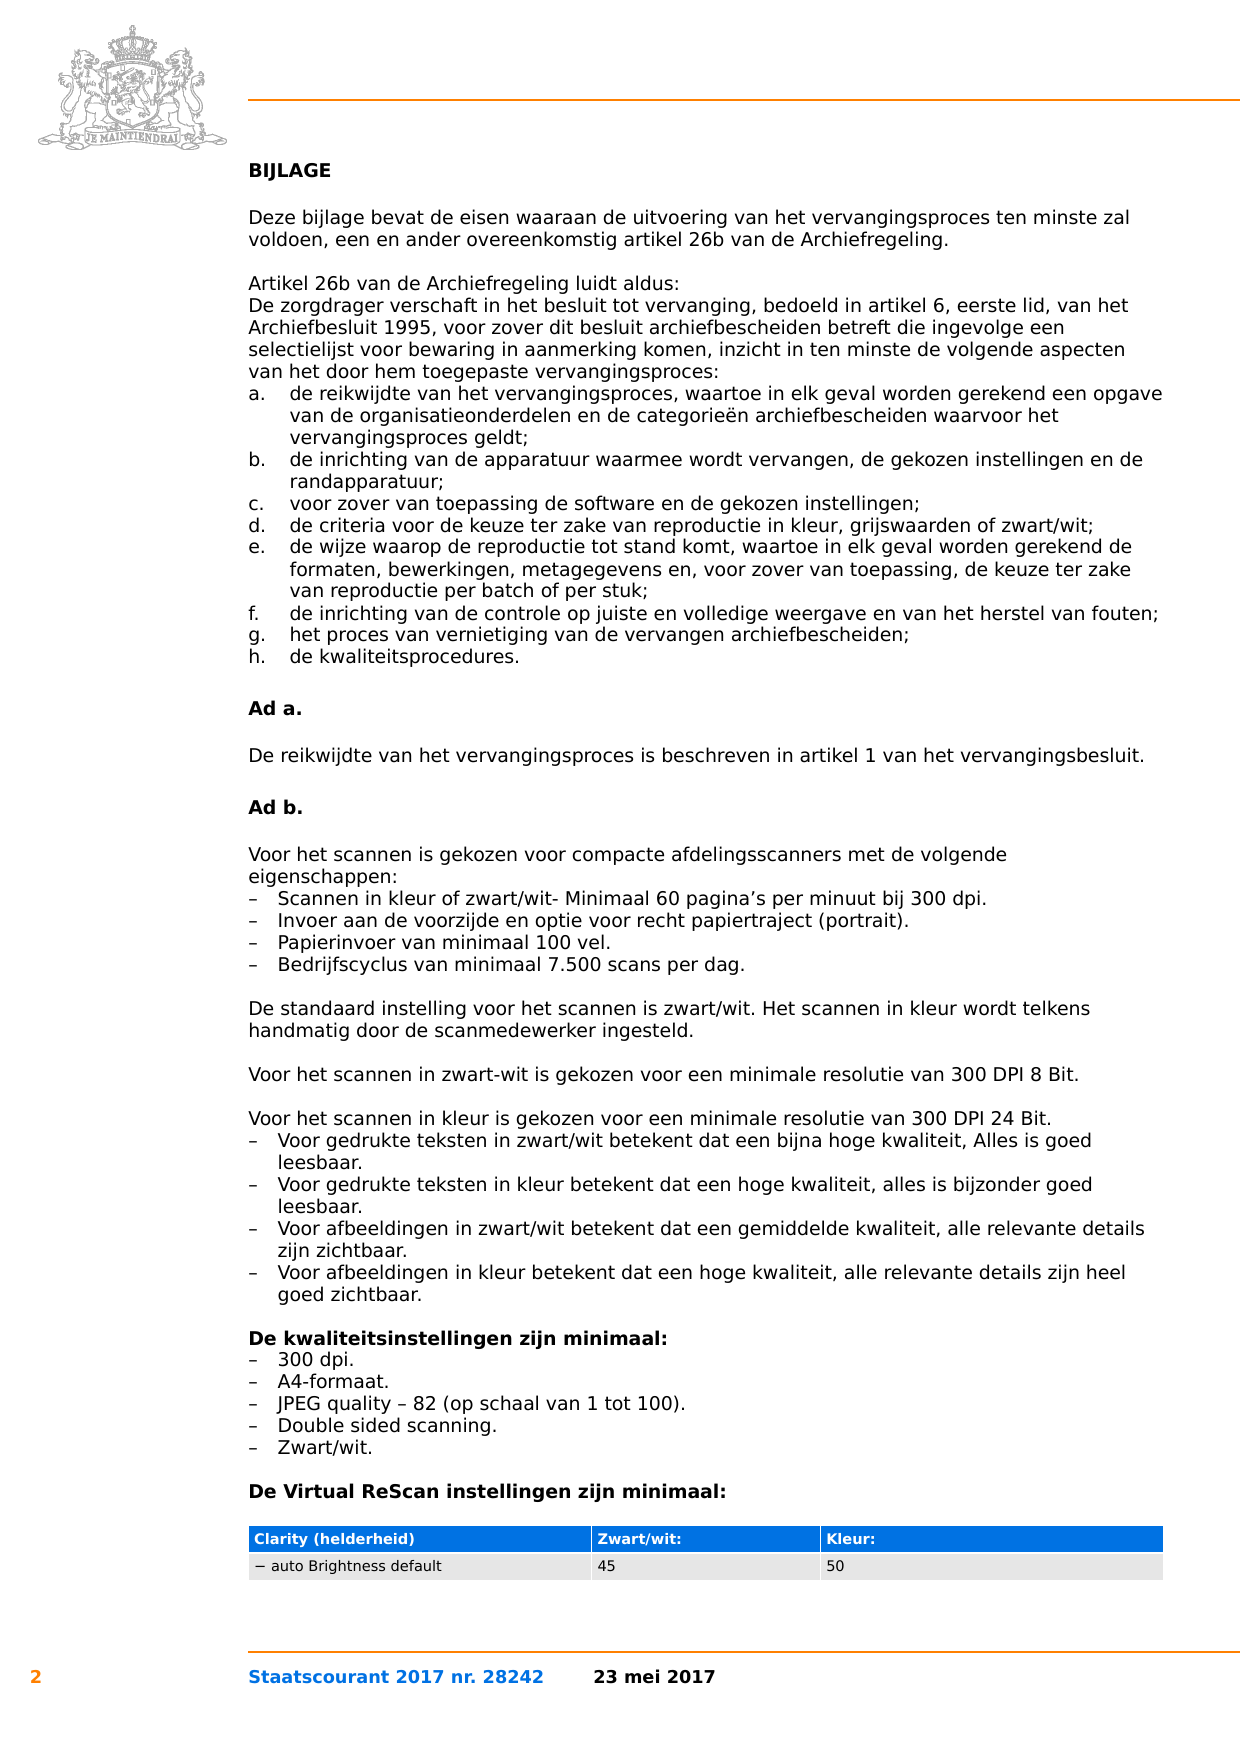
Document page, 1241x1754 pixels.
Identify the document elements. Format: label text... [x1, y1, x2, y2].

text c. voor zover van toepassing de software en de gekozen instellingen; [248, 492, 1163, 514]
text e. de wijze waarop de reproductie tot stand komt, waartoe in elk geval worden gerekend de formaten, bewerkingen, metagegevens en, voor zover van toepassing, de keuze ter zake van reproductie per batch of per stuk; [248, 536, 1163, 602]
text – Double sided scanning. [248, 1415, 1163, 1437]
text De Virtual ReScan instellingen zijn minimaal: [248, 1481, 1163, 1503]
text b. de inrichting van de apparatuur waarmee wordt vervangen, de gekozen instellingen en de randapparatuur; [248, 448, 1163, 492]
subtitle Ad b. [248, 797, 1163, 819]
text – Bedrijfscyclus van minimaal 7.500 scans per dag. [248, 954, 1163, 976]
text f. de inrichting van de controle op juiste en volledige weergave en van het herstel van fouten; [248, 602, 1163, 624]
text De zorgdrager verschaft in het besluit tot vervanging, bedoeld in artikel 6, eerste lid, van het Archiefbesluit 1995, voor zover dit besluit archiefbescheiden betreft die ingevolge een selectielijst voor bewaring in aanmerking komen, inzicht in ten minste de volgende aspecten van het door hem toegepaste vervangingsproces: [248, 295, 1163, 383]
table_cell − auto Brightness default [249, 1554, 591, 1580]
text De kwaliteitsinstellingen zijn minimaal: [248, 1327, 1163, 1349]
text Voor het scannen in kleur is gekozen voor een minimale resolutie van 300 DPI 24 Bit. [248, 1108, 1163, 1130]
text De reikwijdte van het vervangingsproces is beschreven in artikel 1 van het vervangingsbesluit. [248, 745, 1163, 767]
text – 300 dpi. [248, 1349, 1163, 1371]
text – Voor gedrukte teksten in zwart/wit betekent dat een bijna hoge kwaliteit, Alles is goed leesbaar. [248, 1130, 1163, 1174]
text h. de kwaliteitsprocedures. [248, 646, 1163, 668]
text – Scannen in kleur of zwart/wit- Minimaal 60 pagina’s per minuut bij 300 dpi. [248, 888, 1163, 910]
text g. het proces van vernietiging van de vervangen archiefbescheiden; [248, 624, 1163, 646]
text – Voor afbeeldingen in zwart/wit betekent dat een gemiddelde kwaliteit, alle relevante details zijn zichtbaar. [248, 1218, 1163, 1262]
picture [38, 25, 227, 150]
text – A4-formaat. [248, 1371, 1163, 1393]
table_header Zwart/wit: [592, 1526, 820, 1552]
text – Zwart/wit. [248, 1437, 1163, 1459]
text – JPEG quality – 82 (op schaal van 1 tot 100). [248, 1393, 1163, 1415]
text d. de criteria voor de keuze ter zake van reproductie in kleur, grijswaarden of zwart/wit; [248, 514, 1163, 536]
text a. de reikwijdte van het vervangingsproces, waartoe in elk geval worden gerekend een opgave van de organisatieonderdelen en de categorieën archiefbescheiden waarvoor het vervangingsproces geldt; [248, 383, 1163, 448]
table_header Kleur: [821, 1526, 1163, 1552]
subtitle Ad a. [248, 698, 1163, 720]
text – Papierinvoer van minimaal 100 vel. [248, 932, 1163, 954]
text Artikel 26b van de Archiefregeling luidt aldus: [248, 273, 1163, 295]
table_header Clarity (helderheid) [249, 1526, 591, 1552]
text – Voor afbeeldingen in kleur betekent dat een hoge kwaliteit, alle relevante details zijn heel goed zichtbaar. [248, 1262, 1163, 1306]
table_cell 50 [821, 1554, 1163, 1580]
text – Voor gedrukte teksten in kleur betekent dat een hoge kwaliteit, alles is bijzonder goed leesbaar. [248, 1174, 1163, 1218]
subtitle BIJLAGE [248, 160, 1163, 182]
text Voor het scannen is gekozen voor compacte afdelingsscanners met de volgende eigenschappen: [248, 844, 1163, 888]
text Deze bijlage bevat de eisen waaraan de uitvoering van het vervangingsproces ten minste zal voldoen, een en ander overeenkomstig artikel 26b van de Archiefregeling. [248, 207, 1163, 251]
table_cell 45 [592, 1554, 820, 1580]
text De standaard instelling voor het scannen is zwart/wit. Het scannen in kleur wordt telkens handmatig door de scanmedewerker ingesteld. [248, 998, 1163, 1042]
text – Invoer aan de voorzijde en optie voor recht papiertraject (portrait). [248, 910, 1163, 932]
text Voor het scannen in zwart-wit is gekozen voor een minimale resolutie van 300 DPI 8 Bit. [248, 1064, 1163, 1086]
